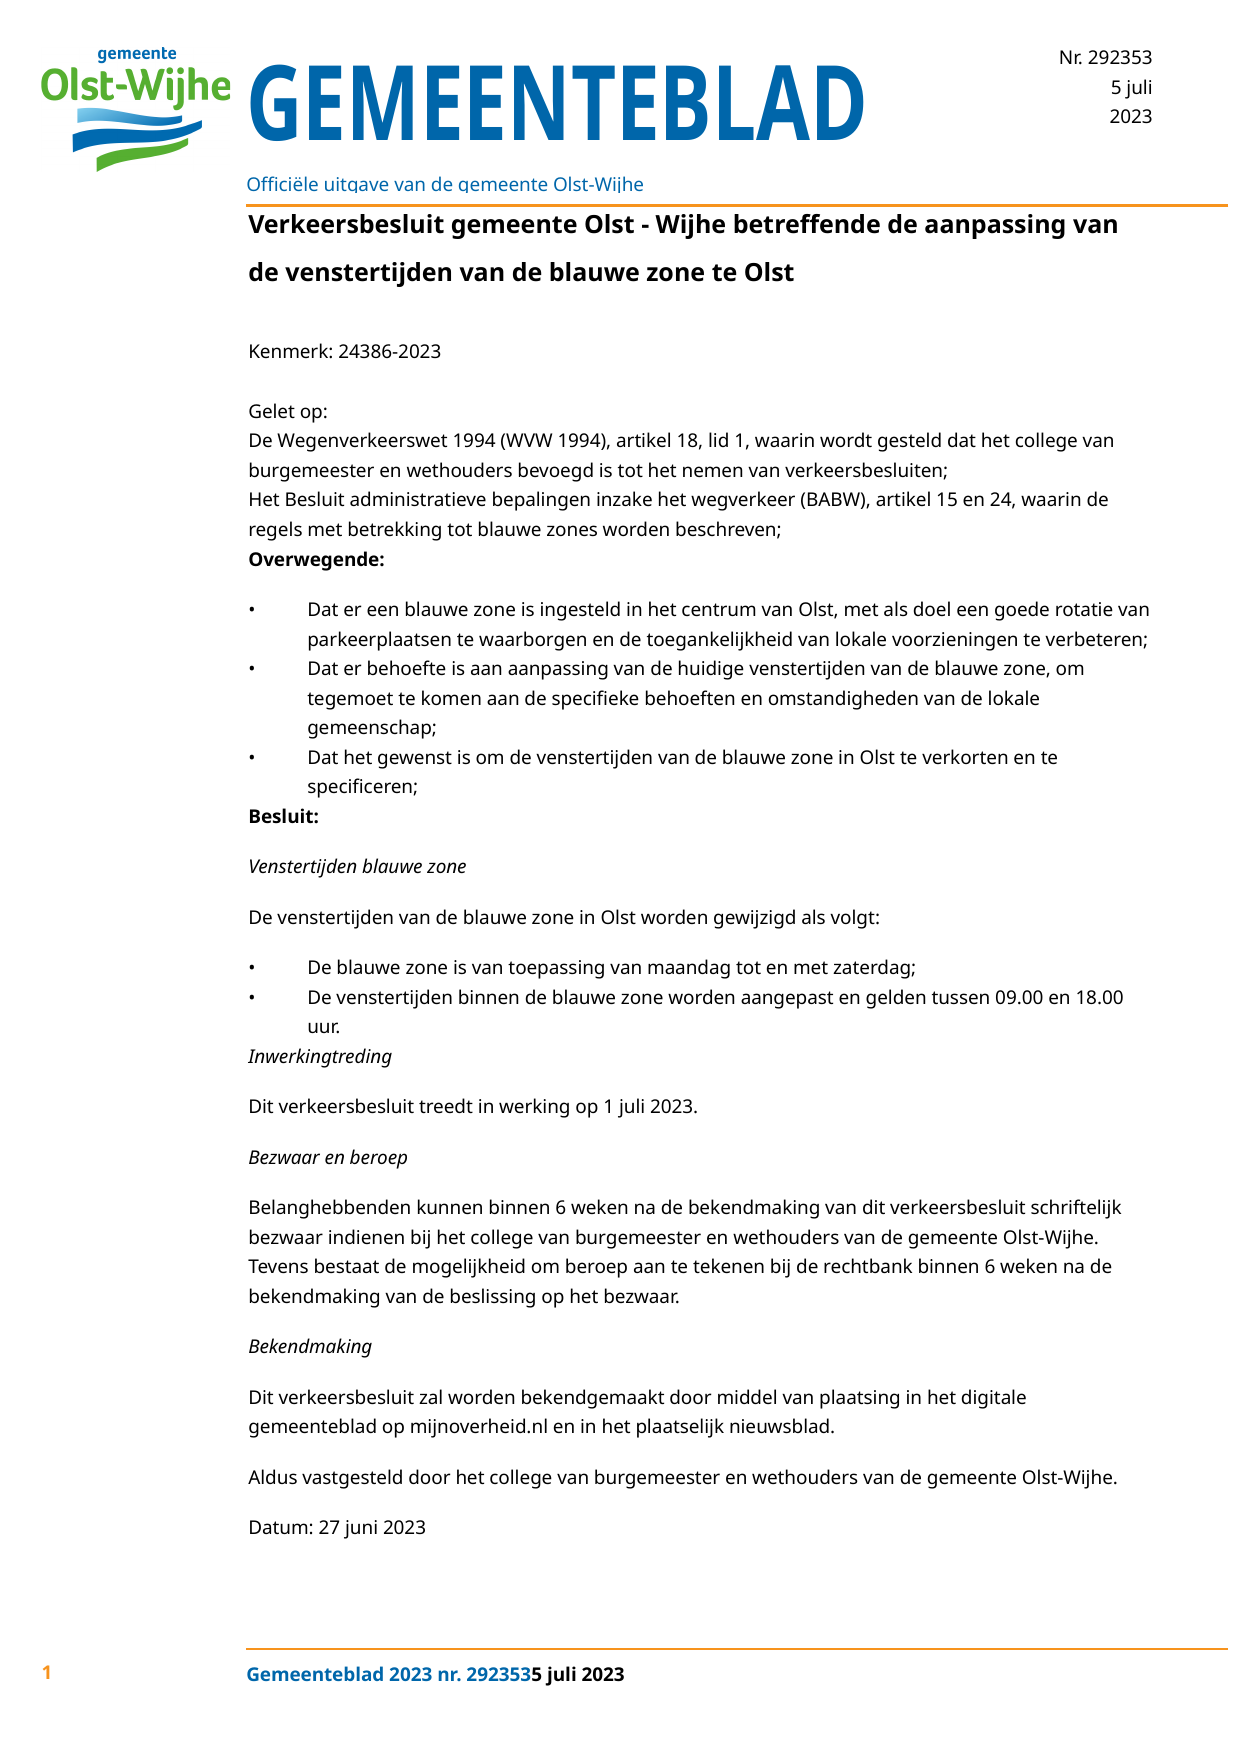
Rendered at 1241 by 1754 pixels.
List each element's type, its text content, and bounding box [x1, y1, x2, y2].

text Dit verkeersbesluit treedt in werking op 1 juli 2023. [248, 1094, 1152, 1119]
text Bekendmaking [248, 1334, 1152, 1359]
list De blauwe zone is van toepassing van maandag tot en met zaterdag; [248, 954, 1152, 980]
text Het Besluit administratieve bepalingen inzake het wegverkeer (BABW), artikel 15 en 24, waarin de regels met betrekking tot blauwe zones worden beschreven; [248, 487, 1152, 542]
text De venstertijden van de blauwe zone in Olst worden gewijzigd als volgt: [248, 904, 1152, 930]
text Inwerkingtreding [248, 1043, 1152, 1069]
text Kenmerk: 24386-2023 [248, 339, 1152, 364]
text Bezwaar en beroep [248, 1144, 1152, 1170]
text Datum: 27 juni 2023 [248, 1514, 1152, 1540]
list Dat het gewenst is om de venstertijden van de blauwe zone in Olst te verkorten en te specificeren; [248, 744, 1152, 799]
text Gelet op: [248, 398, 1152, 423]
text Belanghebbenden kunnen binnen 6 weken na de bekendmaking van dit verkeersbesluit schriftelijk bezwaar indienen bij het college van burgemeester en wethouders van de gemeente Olst-Wijhe. Tevens bestaat de mogelijkheid om beroep aan te tekenen bij de rechtbank binnen 6 weken na de bekendmaking van de beslissing op het bezwaar. [248, 1194, 1152, 1309]
text De Wegenverkeerswet 1994 (WVW 1994), artikel 18, lid 1, waarin wordt gesteld dat het college van burgemeester en wethouders bevoegd is tot het nemen van verkeersbesluiten; [248, 427, 1152, 483]
list Dat er behoefte is aan aanpassing van de huidige venstertijden van de blauwe zone, om tegemoet te komen aan de specifieke behoeften en omstandigheden van de lokale gemeenschap; [248, 655, 1152, 740]
list De venstertijden binnen de blauwe zone worden aangepast en gelden tussen 09.00 en 18.00 uur. [248, 984, 1152, 1039]
picture [41, 47, 231, 172]
text Venstertijden blauwe zone [248, 854, 1152, 879]
text Overwegende: [248, 546, 1152, 571]
text Verkeersbesluit gemeente Olst - Wijhe betreffende de aanpassing van de venstertijden van de blauwe zone te Olst [248, 207, 1152, 288]
text Besluit: [248, 803, 1152, 829]
text Dit verkeersbesluit zal worden bekendgemaakt door middel van plaatsing in het digitale gemeenteblad op mijnoverheid.nl en in het plaatselijk nieuwsblad. [248, 1384, 1152, 1439]
list Dat er een blauwe zone is ingesteld in het centrum van Olst, met als doel een goede rotatie van parkeerplaatsen te waarborgen en de toegankelijkheid van lokale voorzieningen te verbeteren; [248, 596, 1152, 651]
text Aldus vastgesteld door het college van burgemeester en wethouders van de gemeente Olst-Wijhe. [248, 1464, 1152, 1490]
